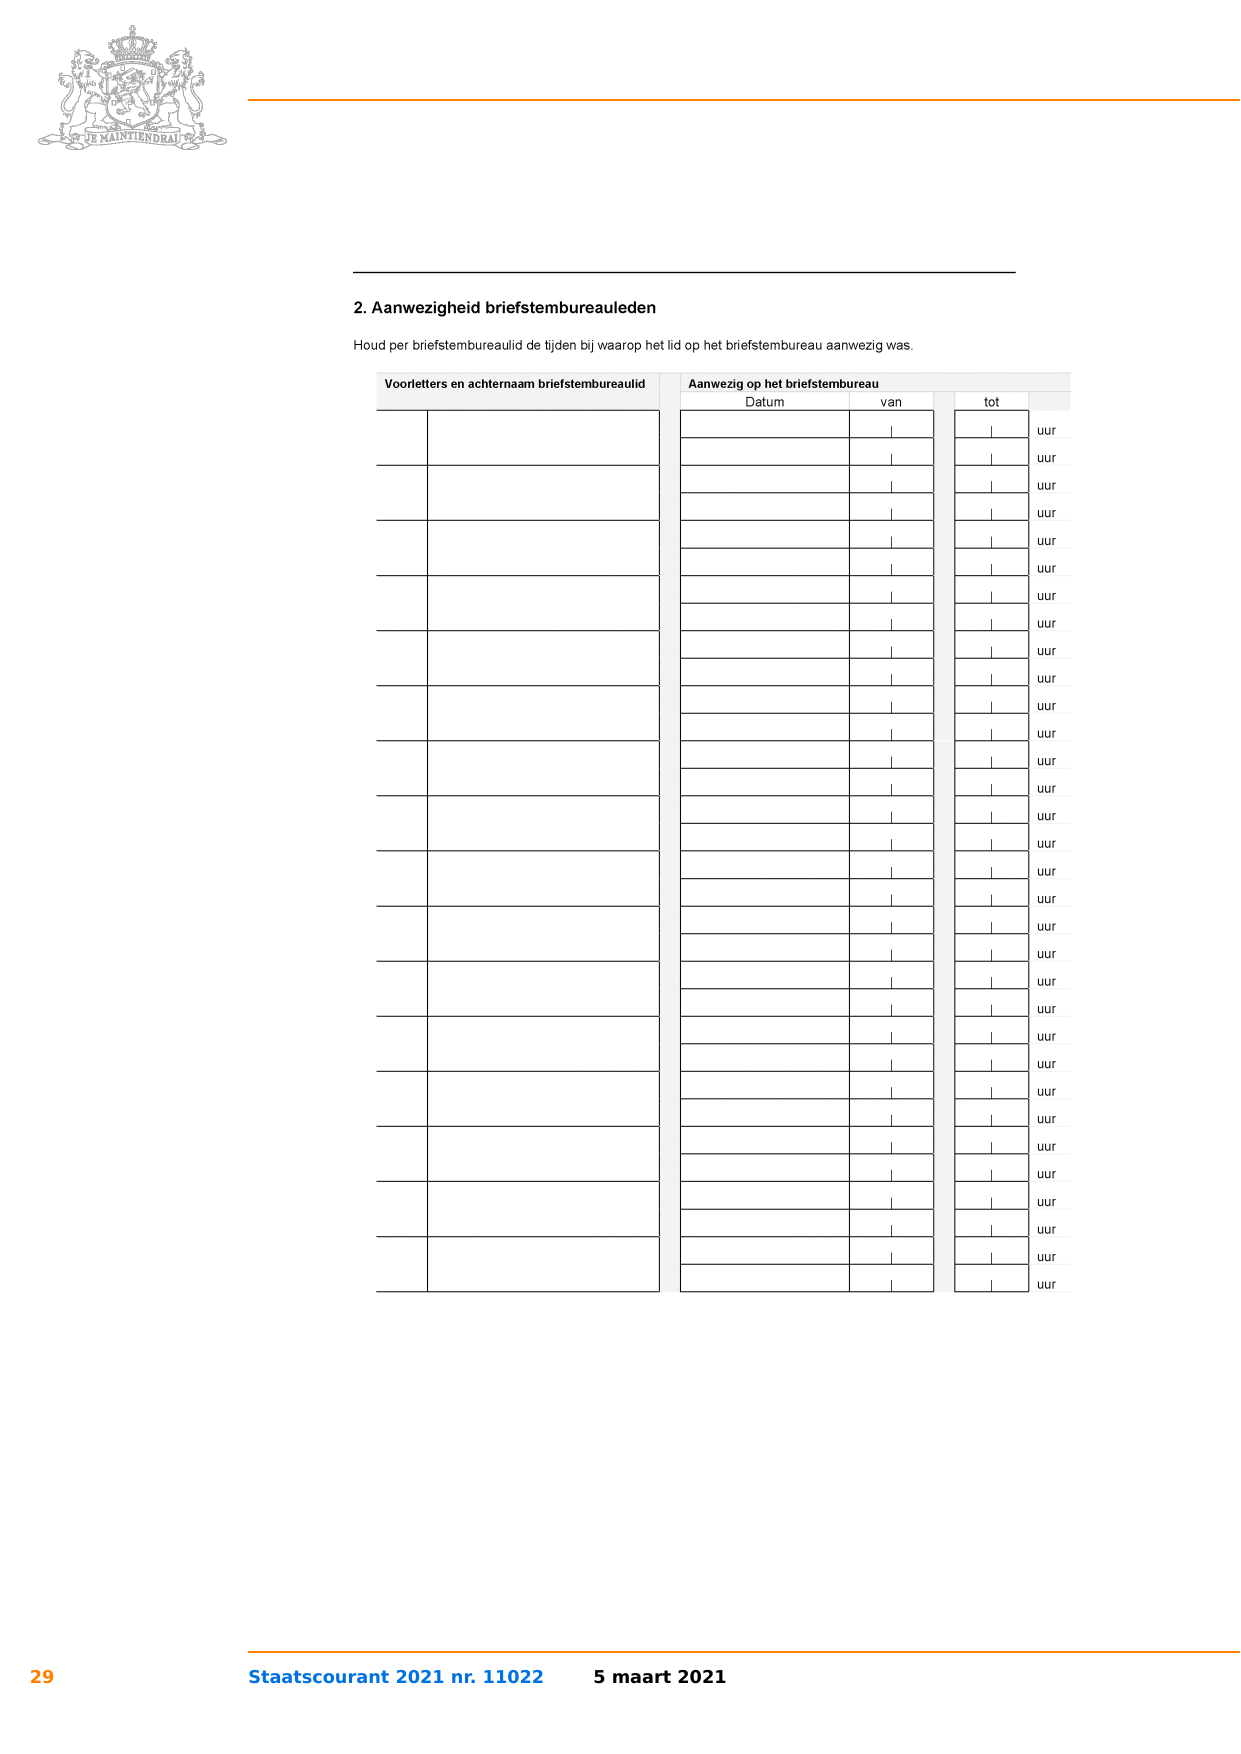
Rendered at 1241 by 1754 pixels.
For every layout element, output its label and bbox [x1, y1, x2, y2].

picture [248, 151, 1134, 1404]
picture [38, 25, 227, 150]
